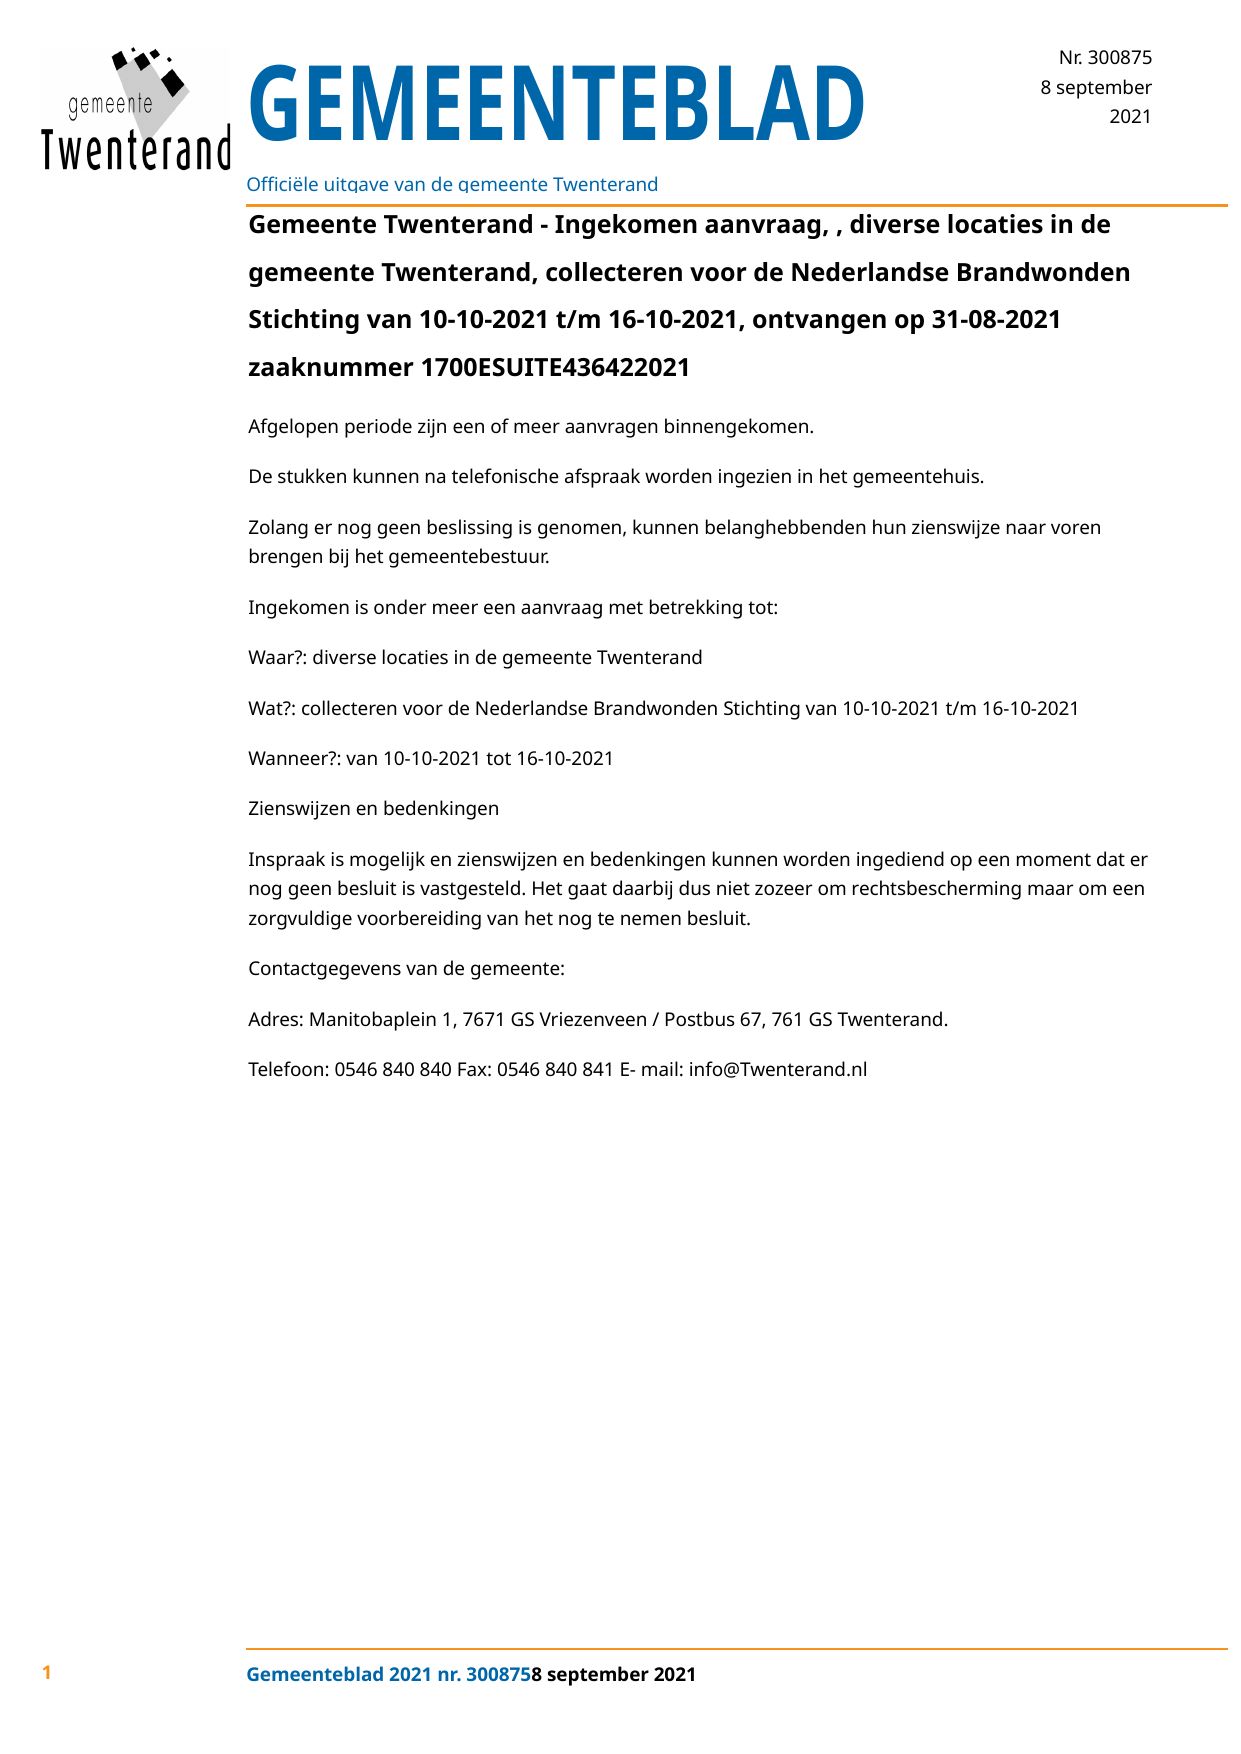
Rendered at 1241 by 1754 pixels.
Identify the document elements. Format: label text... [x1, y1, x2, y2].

text Wat?: collecteren voor de Nederlandse Brandwonden Stichting van 10-10-2021 t/m 16-10-2021 [248, 695, 1152, 721]
text Gemeente Twenterand - Ingekomen aanvraag, , diverse locaties in de gemeente Twenterand, collecteren voor de Nederlandse Brandwonden Stichting van 10-10-2021 t/m 16-10-2021, ontvangen op 31-08-2021 zaaknummer 1700ESUITE436422021 [248, 207, 1152, 384]
text Adres: Manitobaplein 1, 7671 GS Vriezenveen / Postbus 67, 761 GS Twenterand. [248, 1006, 1152, 1032]
text Contactgegevens van de gemeente: [248, 956, 1152, 981]
text Ingekomen is onder meer een aanvraag met betrekking tot: [248, 594, 1152, 620]
text Waar?: diverse locaties in de gemeente Twenterand [248, 644, 1152, 670]
text Afgelopen periode zijn een of meer aanvragen binnengekomen. [248, 413, 1152, 439]
text Inspraak is mogelijk en zienswijzen en bedenkingen kunnen worden ingediend op een moment dat er nog geen besluit is vastgesteld. Het gaat daarbij dus niet zozeer om rechtsbescherming maar om een zorgvuldige voorbereiding van het nog te nemen besluit. [248, 846, 1152, 931]
text Telefoon: 0546 840 840 Fax: 0546 840 841 E- mail: info@Twenterand.nl [248, 1056, 1152, 1082]
picture [41, 47, 231, 172]
text Zienswijzen en bedenkingen [248, 796, 1152, 821]
text De stukken kunnen na telefonische afspraak worden ingezien in het gemeentehuis. [248, 463, 1152, 489]
text Zolang er nog geen beslissing is genomen, kunnen belanghebbenden hun zienswijze naar voren brengen bij het gemeentebestuur. [248, 514, 1152, 569]
text Wanneer?: van 10-10-2021 tot 16-10-2021 [248, 745, 1152, 771]
